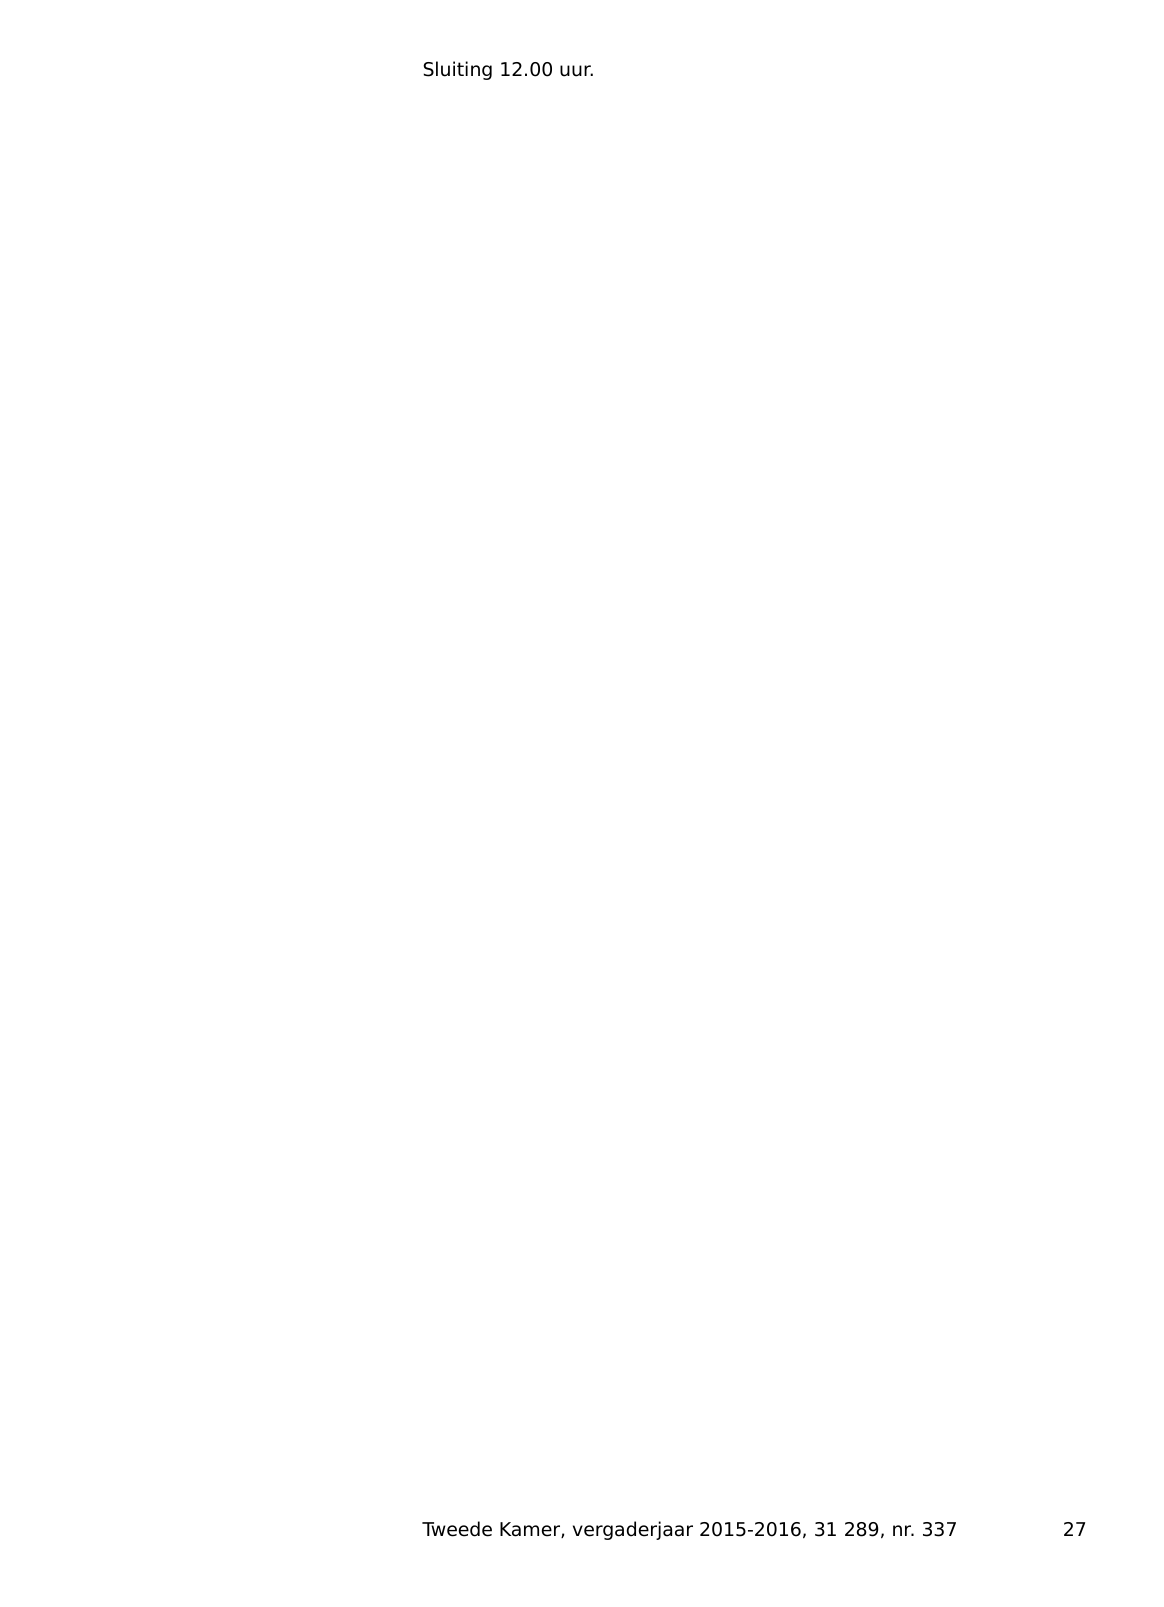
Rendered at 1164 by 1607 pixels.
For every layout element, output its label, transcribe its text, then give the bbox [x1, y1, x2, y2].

text Sluiting 12.00 uur. [422, 59, 1087, 81]
